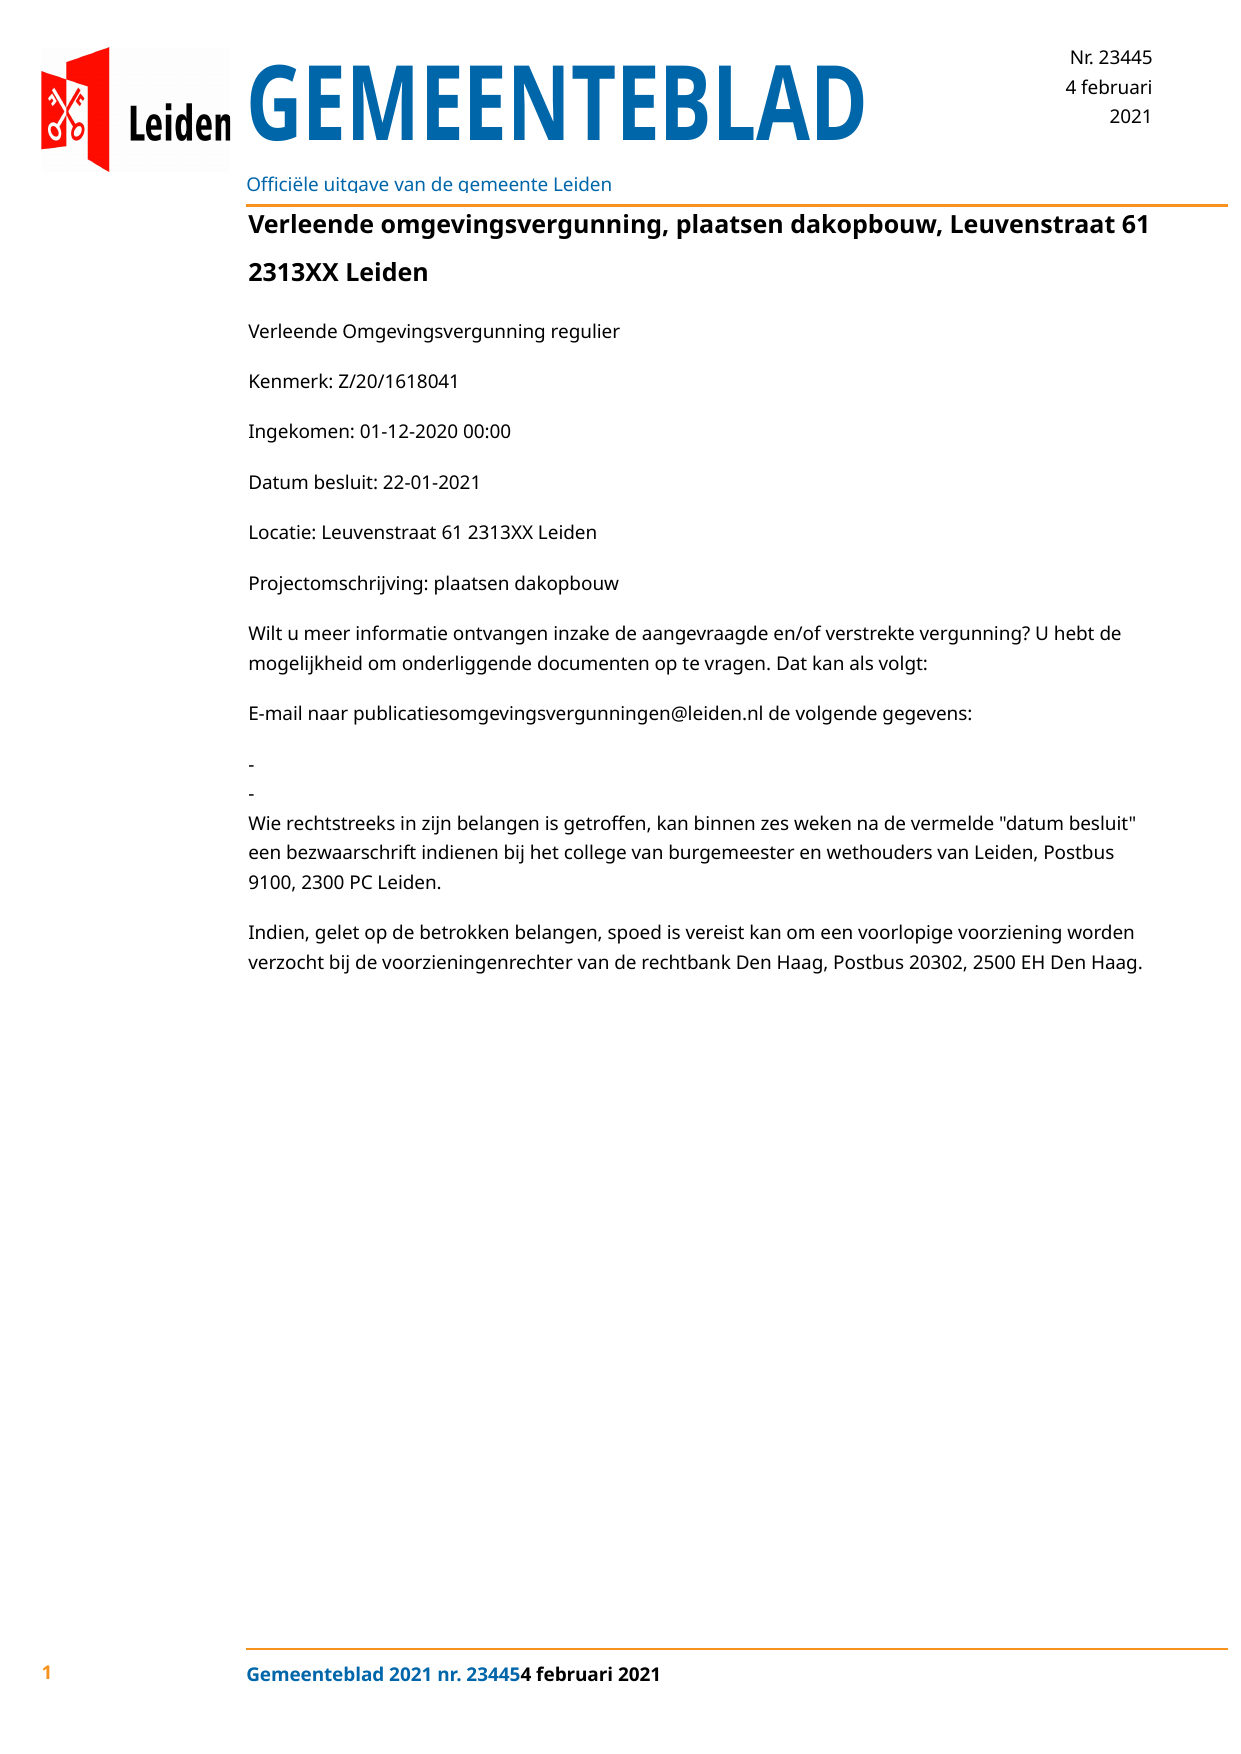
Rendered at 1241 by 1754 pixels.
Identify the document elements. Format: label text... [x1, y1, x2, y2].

text Indien, gelet op de betrokken belangen, spoed is vereist kan om een voorlopige voorziening worden verzocht bij de voorzieningenrechter van de rechtbank Den Haag, Postbus 20302, 2500 EH Den Haag. [248, 919, 1152, 975]
text Verleende Omgevingsvergunning regulier [248, 318, 1152, 344]
text E-mail naar publicatiesomgevingsvergunningen@leiden.nl de volgende gegevens: [248, 700, 1152, 726]
text Kenmerk: Z/20/1618041 [248, 368, 1152, 394]
text Wilt u meer informatie ontvangen inzake de aangevraagde en/of verstrekte vergunning? U hebt de mogelijkheid om onderliggende documenten op te vragen. Dat kan als volgt: [248, 620, 1152, 676]
picture [41, 47, 231, 172]
text Datum besluit: 22-01-2021 [248, 469, 1152, 495]
text Wie rechtstreeks in zijn belangen is getroffen, kan binnen zes weken na de vermelde "datum besluit" een bezwaarschrift indienen bij het college van burgemeester en wethouders van Leiden, Postbus 9100, 2300 PC Leiden. [248, 810, 1152, 895]
text Verleende omgevingsvergunning, plaatsen dakopbouw, Leuvenstraat 61 2313XX Leiden [248, 207, 1152, 288]
text Ingekomen: 01-12-2020 00:00 [248, 419, 1152, 444]
text Projectomschrijving: plaatsen dakopbouw [248, 570, 1152, 596]
text Locatie: Leuvenstraat 61 2313XX Leiden [248, 519, 1152, 545]
